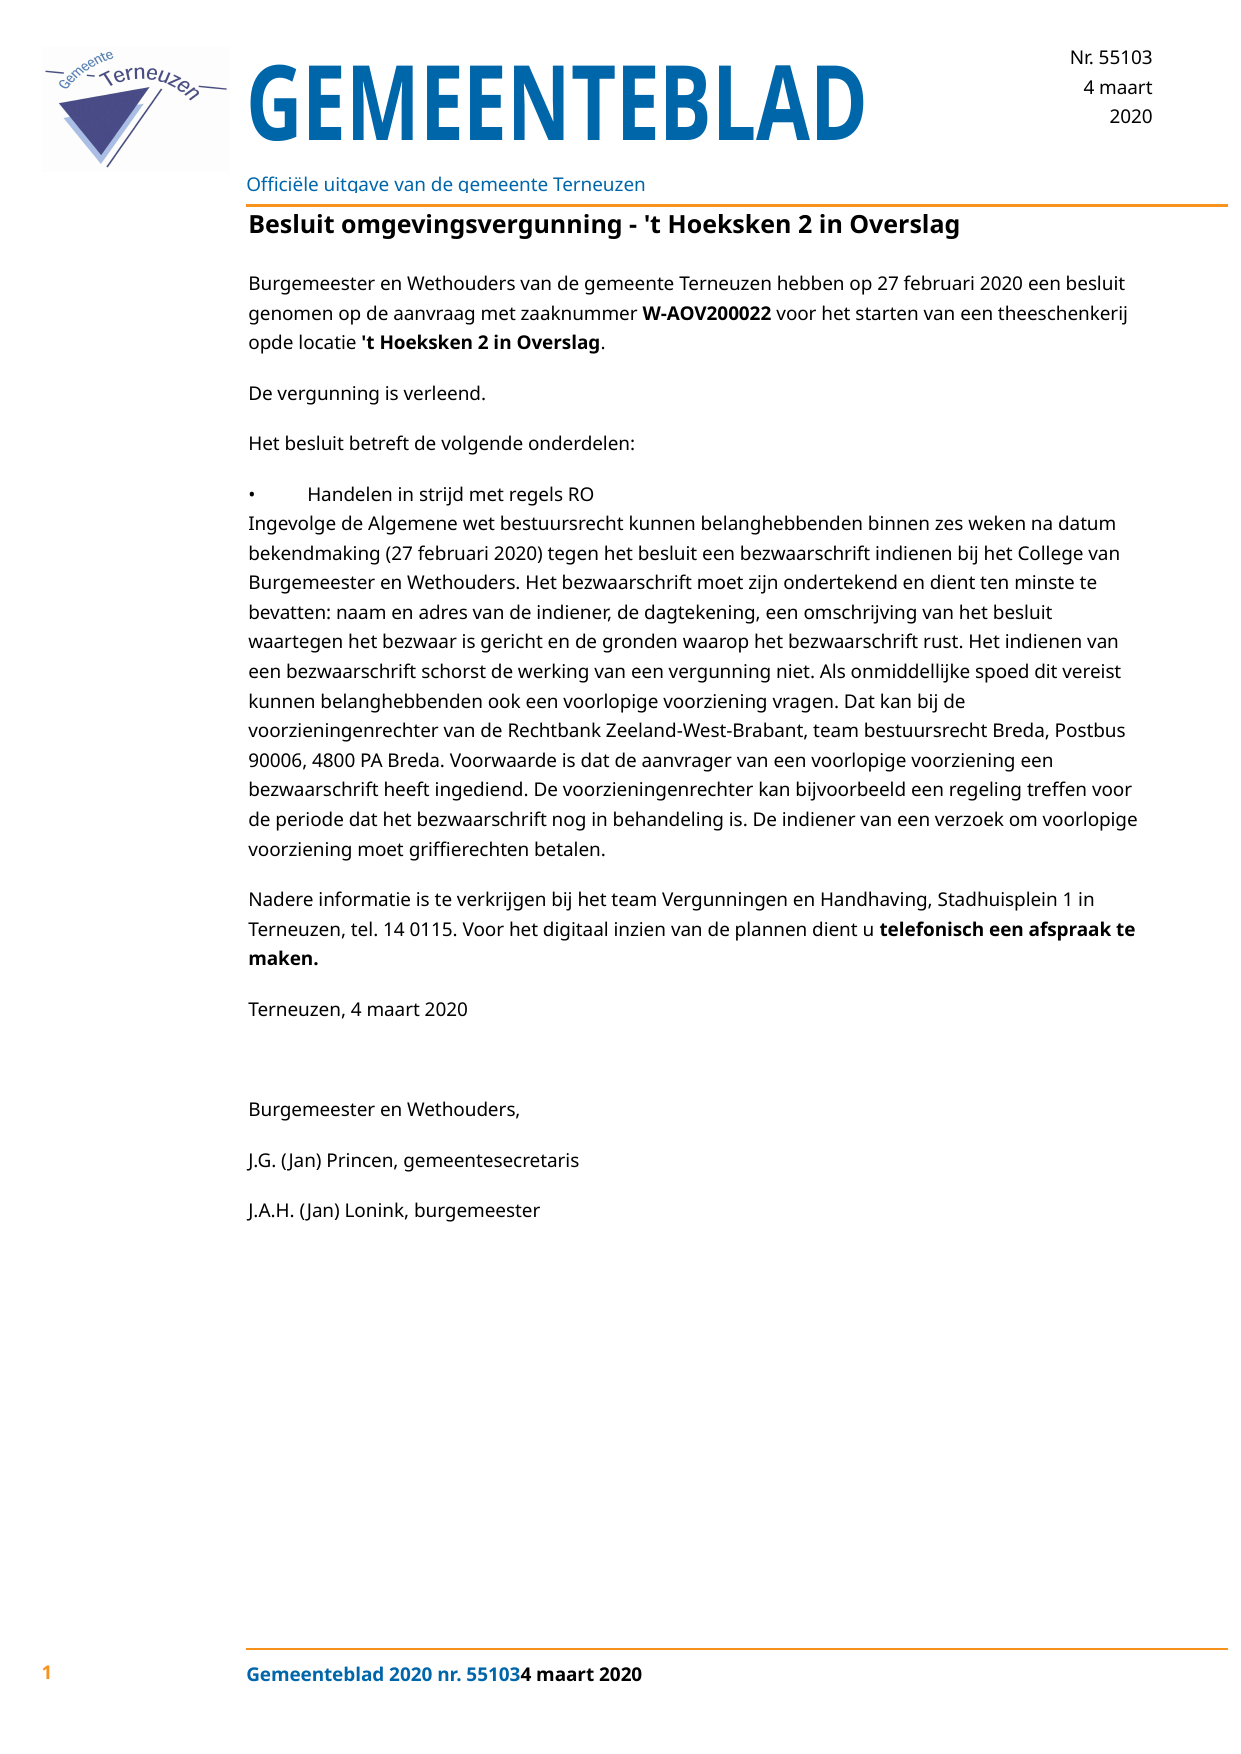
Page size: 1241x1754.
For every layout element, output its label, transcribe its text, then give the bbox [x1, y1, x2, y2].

text J.A.H. (Jan) Lonink, burgemeester [248, 1197, 1152, 1223]
text Besluit omgevingsvergunning - 't Hoeksken 2 in Overslag [248, 207, 1152, 241]
text Burgemeester en Wethouders, [248, 1097, 1152, 1122]
text J.G. (Jan) Princen, gemeentesecretaris [248, 1147, 1152, 1173]
text Het besluit betreft de volgende onderdelen: [248, 430, 1152, 456]
text Ingevolge de Algemene wet bestuursrecht kunnen belanghebbenden binnen zes weken na datum bekendmaking (27 februari 2020) tegen het besluit een bezwaarschrift indienen bij het College van Burgemeester en Wethouders. Het bezwaarschrift moet zijn ondertekend en dient ten minste te bevatten: naam en adres van de indiener, de dagtekening, een omschrijving van het besluit waartegen het bezwaar is gericht en de gronden waarop het bezwaarschrift rust. Het indienen van een bezwaarschrift schorst de werking van een vergunning niet. Als onmiddellijke spoed dit vereist kunnen belanghebbenden ook een voorlopige voorziening vragen. Dat kan bij de voorzieningenrechter van de Rechtbank Zeeland-West-Brabant, team bestuursrecht Breda, Postbus 90006, 4800 PA Breda. Voorwaarde is dat de aanvrager van een voorlopige voorziening een bezwaarschrift heeft ingediend. De voorzieningenrechter kan bijvoorbeeld een regeling treffen voor de periode dat het bezwaarschrift nog in behandeling is. De indiener van een verzoek om voorlopige voorziening moet griffierechten betalen. [248, 510, 1152, 861]
text Terneuzen, 4 maart 2020 [248, 996, 1152, 1021]
text Nadere informatie is te verkrijgen bij het team Vergunningen en Handhaving, Stadhuisplein 1 in Terneuzen, tel. 14 0115. Voor het digitaal inzien van de plannen dient u telefonisch een afspraak te maken. [248, 886, 1152, 971]
list Handelen in strijd met regels RO [248, 481, 1152, 506]
picture [41, 47, 231, 172]
text Burgemeester en Wethouders van de gemeente Terneuzen hebben op 27 februari 2020 een besluit genomen op de aanvraag met zaaknummer W-AOV200022 voor het starten van een theeschenkerij opde locatie 't Hoeksken 2 in Overslag. [248, 270, 1152, 355]
text De vergunning is verleend. [248, 380, 1152, 406]
